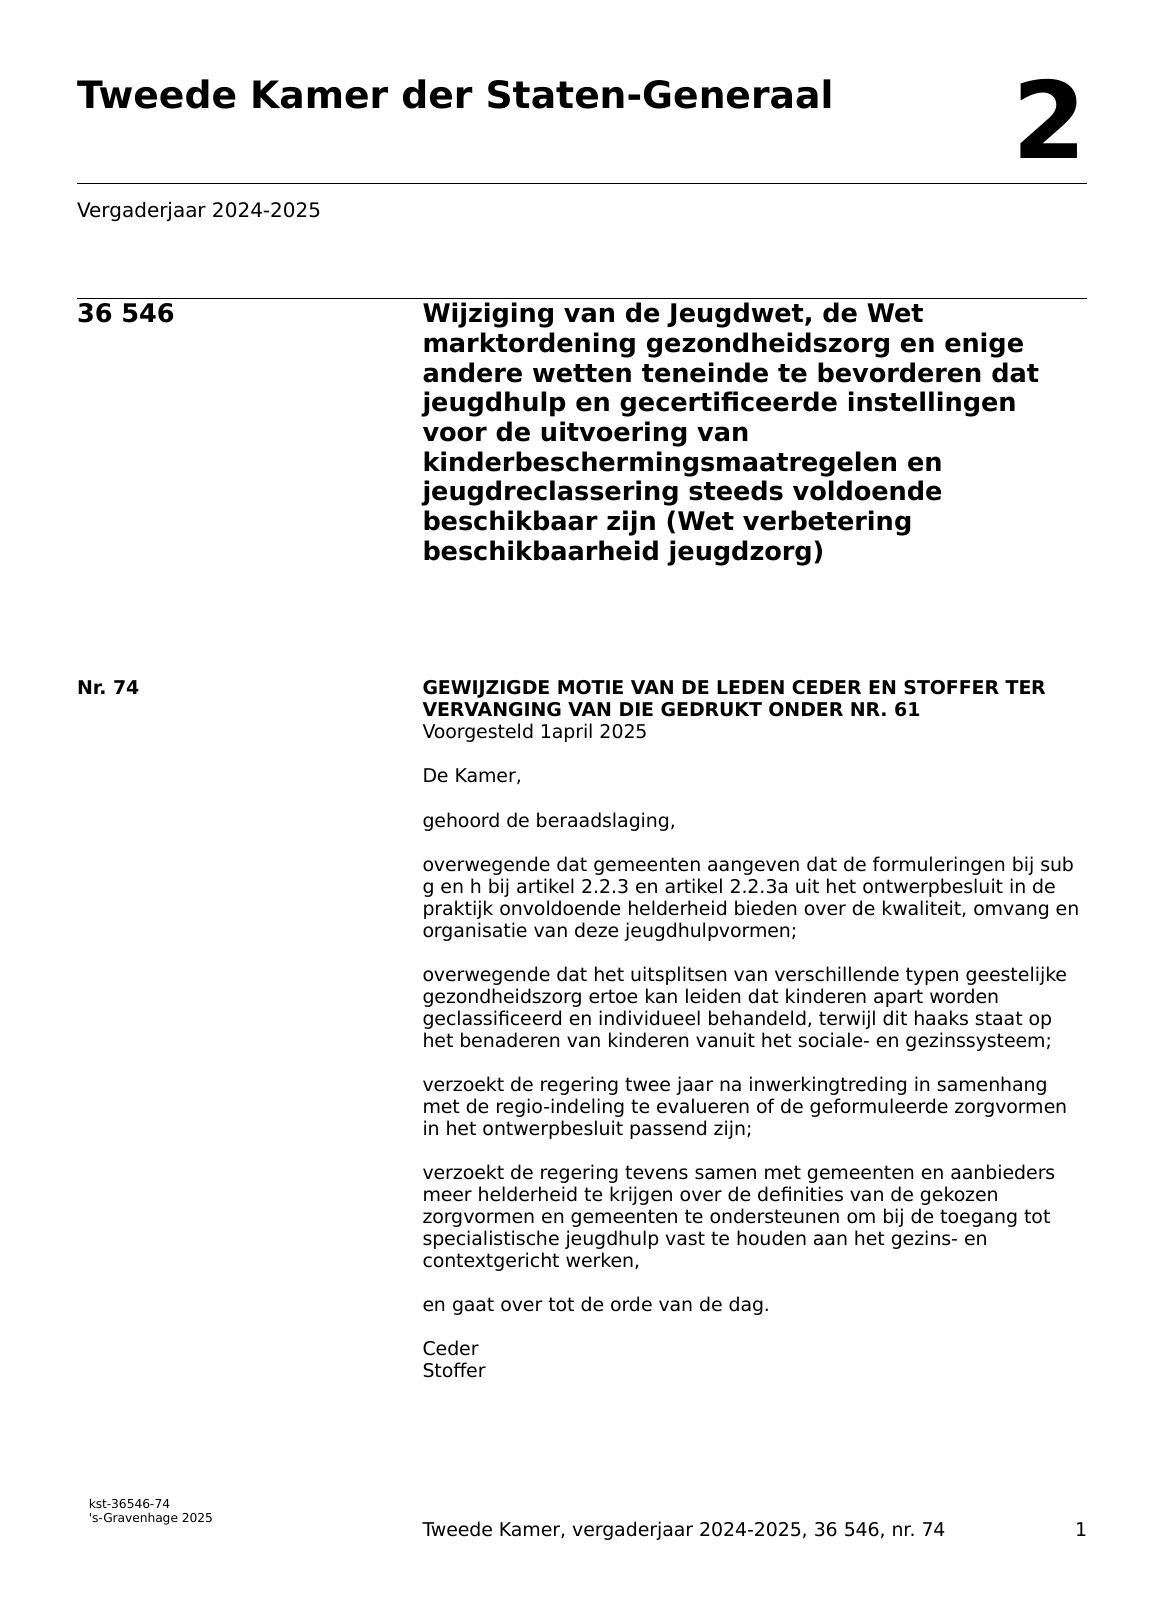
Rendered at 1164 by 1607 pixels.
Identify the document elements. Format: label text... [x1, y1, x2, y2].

subtitle 36 546 Wijziging van de Jeugdwet, de Wet marktordening gezondheidszorg en enige andere wetten teneinde te bevorderen dat jeugdhulp en gecertificeerde instellingen voor de uitvoering van kinderbeschermingsmaatregelen en jeugdreclassering steeds voldoende beschikbaar zijn (Wet verbetering beschikbaarheid jeugdzorg) [77, 299, 1087, 566]
text gehoord de beraadslaging, [422, 809, 1087, 831]
text kst-36546-74 [88, 1497, 323, 1511]
text Voorgesteld 1april 2025 [422, 721, 1087, 743]
table_header 2 [886, 59, 1087, 183]
text en gaat over tot de orde van de dag. [422, 1294, 1087, 1316]
text overwegende dat gemeenten aangeven dat de formuleringen bij sub g en h bij artikel 2.2.3 en artikel 2.2.3a uit het ontwerpbesluit in de praktijk onvoldoende helderheid bieden over de kwaliteit, omvang en organisatie van deze jeugdhulpvormen; [422, 854, 1087, 942]
text overwegende dat het uitsplitsen van verschillende typen geestelijke gezondheidszorg ertoe kan leiden dat kinderen apart worden geclassificeerd en individueel behandeld, terwijl dit haaks staat op het benaderen van kinderen vanuit het sociale- en gezinssysteem; [422, 964, 1087, 1052]
text verzoekt de regering twee jaar na inwerkingtreding in samenhang met de regio-indeling te evalueren of de geformuleerde zorgvormen in het ontwerpbesluit passend zijn; [422, 1074, 1087, 1140]
table_header Tweede Kamer der Staten-Generaal [77, 59, 886, 183]
text 's-Gravenhage 2025 [88, 1511, 323, 1525]
text Stoffer [422, 1360, 1087, 1382]
text Ceder [422, 1338, 1087, 1360]
text De Kamer, [422, 765, 1087, 787]
text verzoekt de regering tevens samen met gemeenten en aanbieders meer helderheid te krijgen over de definities van de gekozen zorgvormen en gemeenten te ondersteunen om bij de toegang tot specialistische jeugdhulp vast te houden aan het gezins- en contextgericht werken, [422, 1162, 1087, 1272]
subtitle Nr. 74 GEWIJZIGDE MOTIE VAN DE LEDEN CEDER EN STOFFER TER VERVANGING VAN DIE GEDRUKT ONDER NR. 61 [77, 677, 1087, 721]
table_cell Vergaderjaar 2024-2025 [77, 184, 1087, 298]
